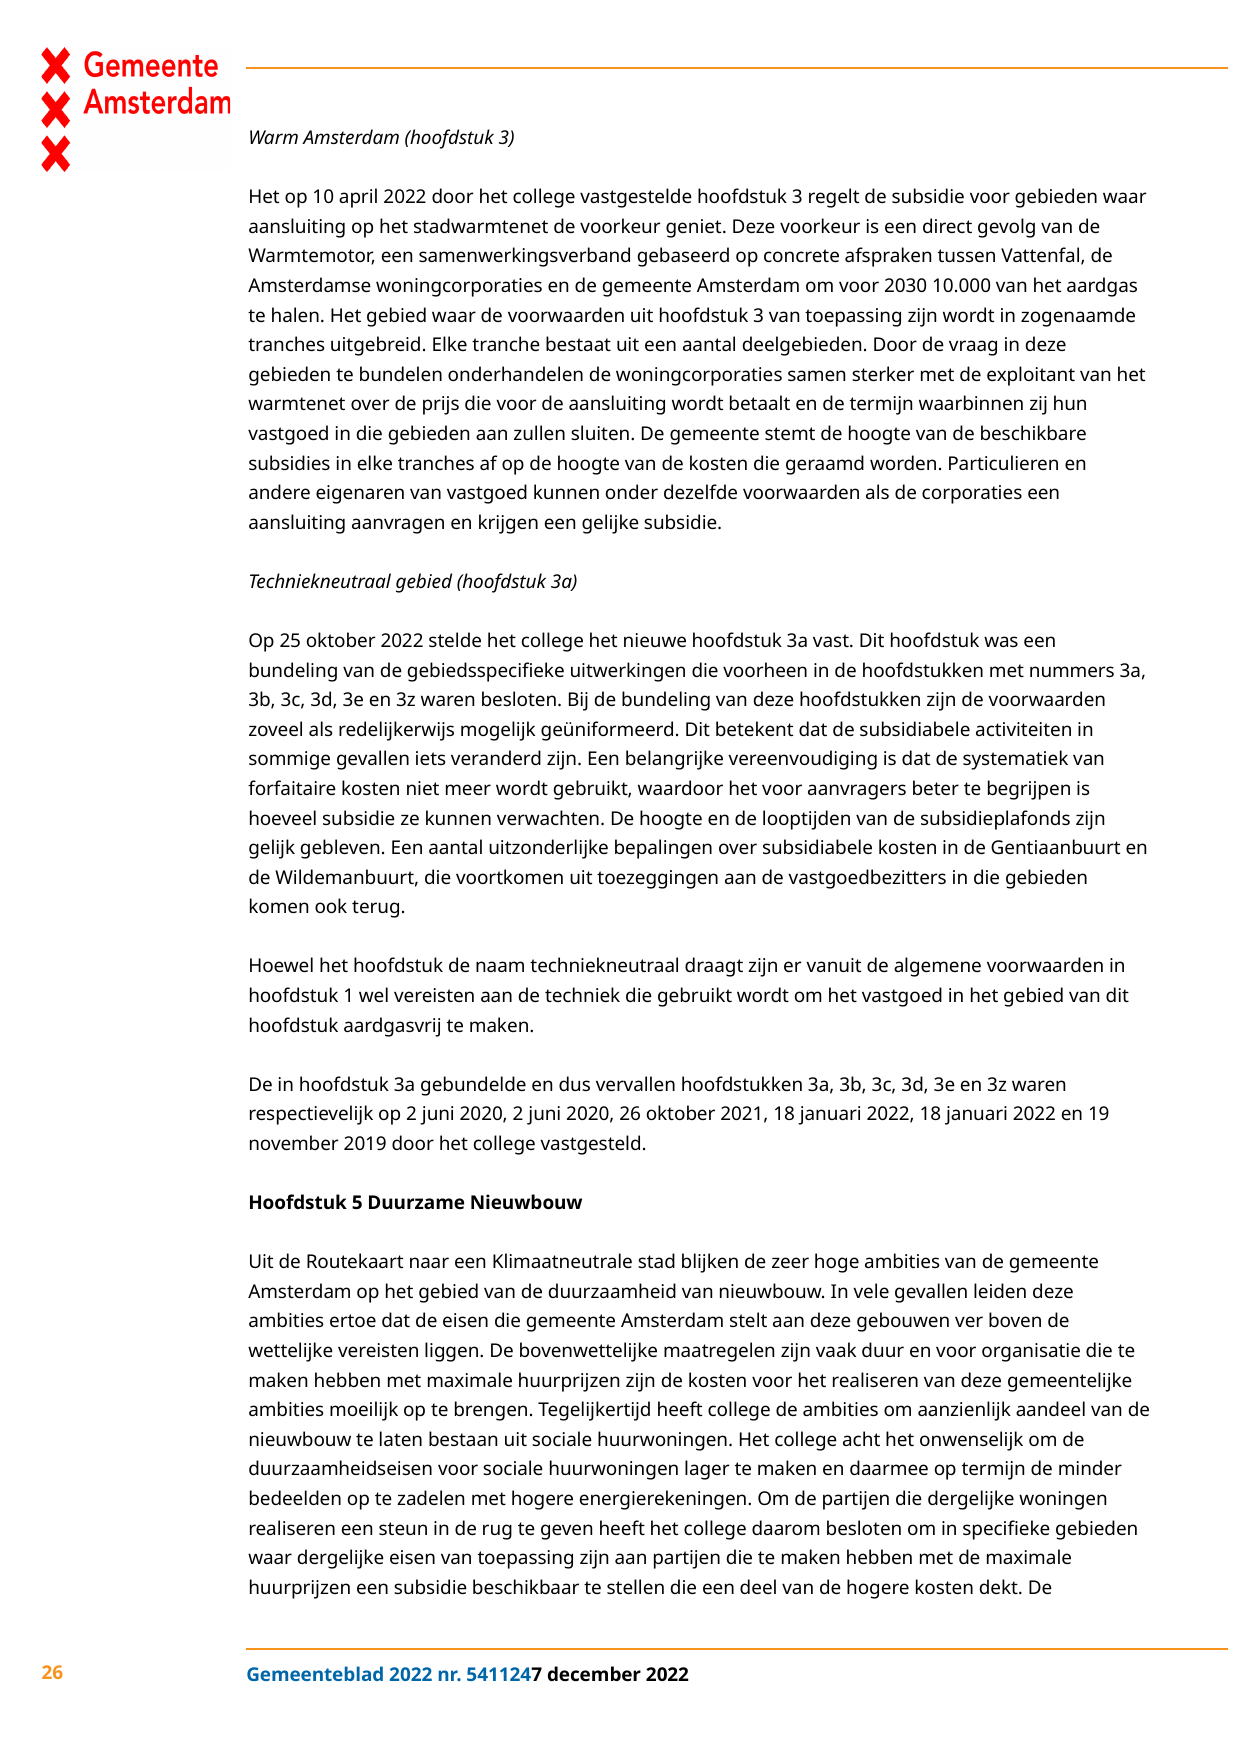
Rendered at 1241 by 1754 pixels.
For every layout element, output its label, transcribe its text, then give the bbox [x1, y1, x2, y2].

text De in hoofdstuk 3a gebundelde en dus vervallen hoofdstukken 3a, 3b, 3c, 3d, 3e en 3z waren respectievelijk op 2 juni 2020, 2 juni 2020, 26 oktober 2021, 18 januari 2022, 18 januari 2022 en 19 november 2019 door het college vastgesteld. [248, 1071, 1152, 1156]
text Hoofdstuk 5 Duurzame Nieuwbouw [248, 1189, 1152, 1215]
text Het op 10 april 2022 door het college vastgestelde hoofdstuk 3 regelt de subsidie voor gebieden waar aansluiting op het stadwarmtenet de voorkeur geniet. Deze voorkeur is een direct gevolg van de Warmtemotor, een samenwerkingsverband gebaseerd op concrete afspraken tussen Vattenfal, de Amsterdamse woningcorporaties en de gemeente Amsterdam om voor 2030 10.000 van het aardgas te halen. Het gebied waar de voorwaarden uit hoofdstuk 3 van toepassing zijn wordt in zogenaamde tranches uitgebreid. Elke tranche bestaat uit een aantal deelgebieden. Door de vraag in deze gebieden te bundelen onderhandelen de woningcorporaties samen sterker met de exploitant van het warmtenet over de prijs die voor de aansluiting wordt betaalt en de termijn waarbinnen zij hun vastgoed in die gebieden aan zullen sluiten. De gemeente stemt de hoogte van de beschikbare subsidies in elke tranches af op de hoogte van de kosten die geraamd worden. Particulieren en andere eigenaren van vastgoed kunnen onder dezelfde voorwaarden als de corporaties een aansluiting aanvragen en krijgen een gelijke subsidie. [248, 183, 1152, 535]
text Warm Amsterdam (hoofdstuk 3) [248, 124, 1152, 150]
text Op 25 oktober 2022 stelde het college het nieuwe hoofdstuk 3a vast. Dit hoofdstuk was een bundeling van de gebiedsspecifieke uitwerkingen die voorheen in de hoofdstukken met nummers 3a, 3b, 3c, 3d, 3e en 3z waren besloten. Bij de bundeling van deze hoofdstukken zijn de voorwaarden zoveel als redelijkerwijs mogelijk geüniformeerd. Dit betekent dat de subsidiabele activiteiten in sommige gevallen iets veranderd zijn. Een belangrijke vereenvoudiging is dat de systematiek van forfaitaire kosten niet meer wordt gebruikt, waardoor het voor aanvragers beter te begrijpen is hoeveel subsidie ze kunnen verwachten. De hoogte en de looptijden van de subsidieplafonds zijn gelijk gebleven. Een aantal uitzonderlijke bepalingen over subsidiabele kosten in de Gentiaanbuurt en de Wildemanbuurt, die voortkomen uit toezeggingen aan de vastgoedbezitters in die gebieden komen ook terug. [248, 627, 1152, 919]
text Uit de Routekaart naar een Klimaatneutrale stad blijken de zeer hoge ambities van de gemeente Amsterdam op het gebied van de duurzaamheid van nieuwbouw. In vele gevallen leiden deze ambities ertoe dat de eisen die gemeente Amsterdam stelt aan deze gebouwen ver boven de wettelijke vereisten liggen. De bovenwettelijke maatregelen zijn vaak duur en voor organisatie die te maken hebben met maximale huurprijzen zijn de kosten voor het realiseren van deze gemeentelijke ambities moeilijk op te brengen. Tegelijkertijd heeft college de ambities om aanzienlijk aandeel van de nieuwbouw te laten bestaan uit sociale huurwoningen. Het college acht het onwenselijk om de duurzaamheidseisen voor sociale huurwoningen lager te maken en daarmee op termijn de minder bedeelden op te zadelen met hogere energierekeningen. Om de partijen die dergelijke woningen realiseren een steun in de rug te geven heeft het college daarom besloten om in specifieke gebieden waar dergelijke eisen van toepassing zijn aan partijen die te maken hebben met de maximale huurprijzen een subsidie beschikbaar te stellen die een deel van de hogere kosten dekt. De [248, 1248, 1152, 1600]
text Hoewel het hoofdstuk de naam techniekneutraal draagt zijn er vanuit de algemene voorwaarden in hoofdstuk 1 wel vereisten aan de techniek die gebruikt wordt om het vastgoed in het gebied van dit hoofdstuk aardgasvrij te maken. [248, 953, 1152, 1038]
text Techniekneutraal gebied (hoofdstuk 3a) [248, 568, 1152, 594]
picture [41, 47, 231, 172]
